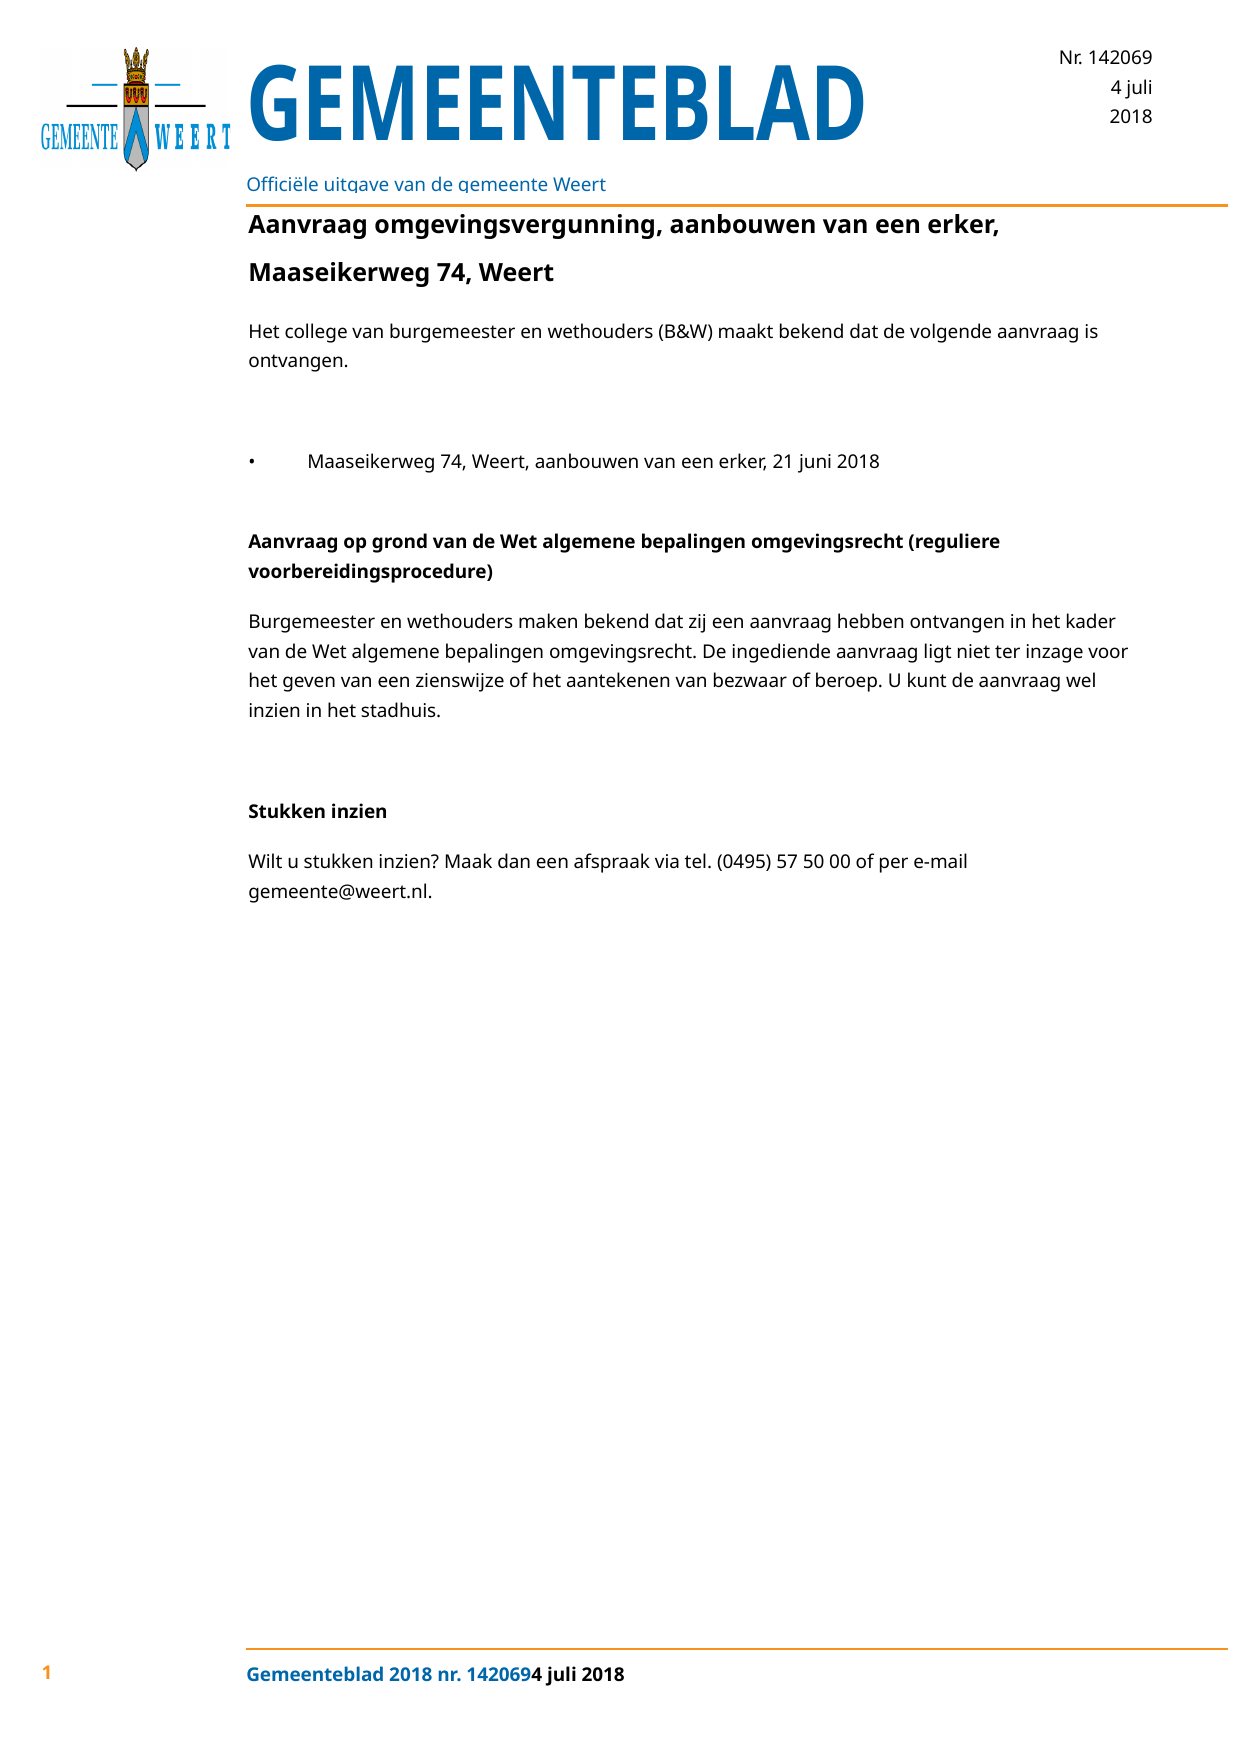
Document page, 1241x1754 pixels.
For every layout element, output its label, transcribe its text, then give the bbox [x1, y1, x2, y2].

text Stukken inzien [248, 798, 1152, 824]
text Burgemeester en wethouders maken bekend dat zij een aanvraag hebben ontvangen in het kader van de Wet algemene bepalingen omgevingsrecht. De ingediende aanvraag ligt niet ter inzage voor het geven van een zienswijze of het aantekenen van bezwaar of beroep. U kunt de aanvraag wel inzien in het stadhuis. [248, 608, 1152, 723]
text Het college van burgemeester en wethouders (B&W) maakt bekend dat de volgende aanvraag is ontvangen. [248, 318, 1152, 373]
text Wilt u stukken inzien? Maak dan een afspraak via tel. (0495) 57 50 00 of per e-mail gemeente@weert.nl. [248, 848, 1152, 904]
text Aanvraag omgevingsvergunning, aanbouwen van een erker, Maaseikerweg 74, Weert [248, 207, 1152, 288]
picture [41, 47, 231, 172]
text Aanvraag op grond van de Wet algemene bepalingen omgevingsrecht (reguliere voorbereidingsprocedure) [248, 528, 1152, 584]
list Maaseikerweg 74, Weert, aanbouwen van een erker, 21 juni 2018 [248, 448, 1152, 474]
